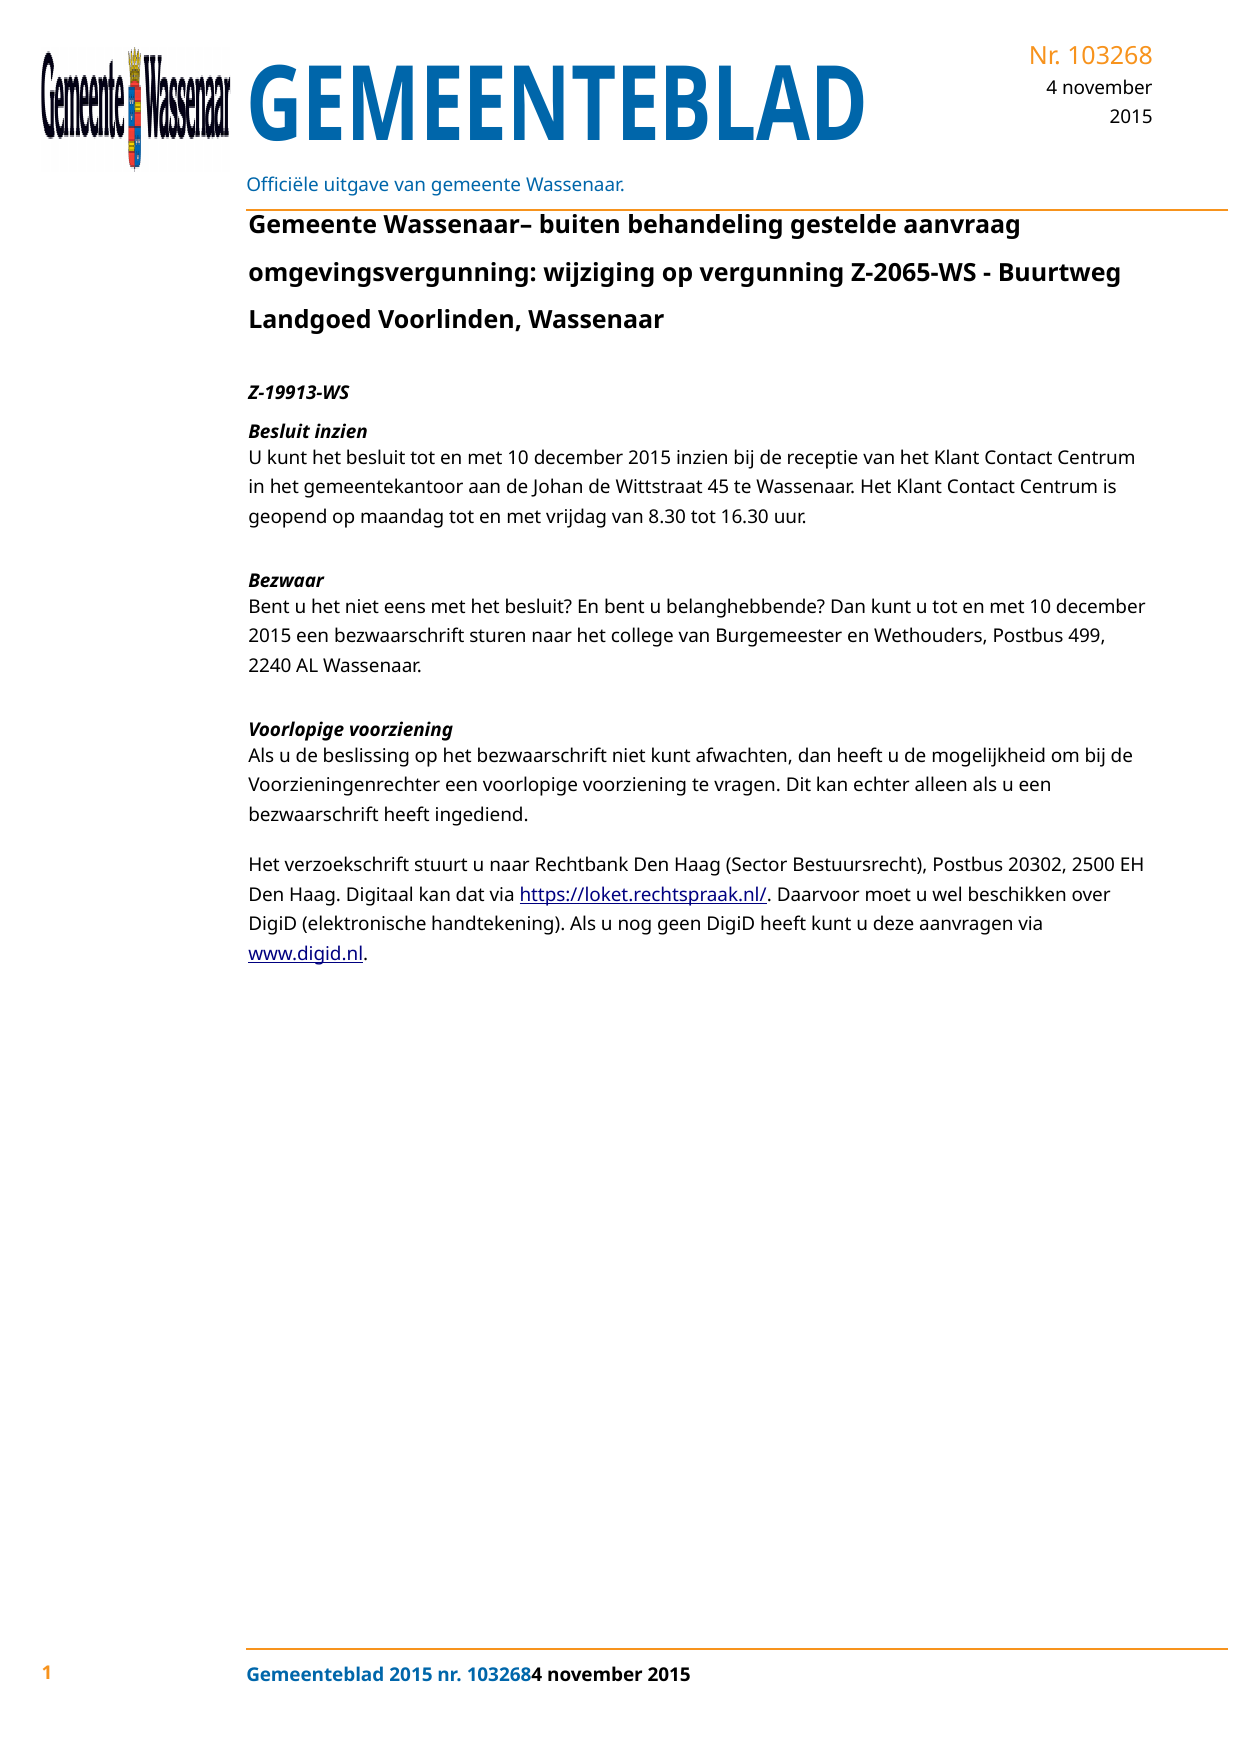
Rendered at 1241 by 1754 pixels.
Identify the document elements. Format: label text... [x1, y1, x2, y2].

text Bent u het niet eens met het besluit? En bent u belanghebbende? Dan kunt u tot en met 10 december 2015 een bezwaarschrift sturen naar het college van Burgemeester en Wethouders, Postbus 499, 2240 AL Wassenaar. [248, 593, 1152, 678]
picture [41, 47, 231, 172]
text Gemeente Wassenaar– buiten behandeling gestelde aanvraag omgevingsvergunning: wijziging op vergunning Z-2065-WS - Buurtweg Landgoed Voorlinden, Wassenaar [248, 211, 1152, 336]
text U kunt het besluit tot en met 10 december 2015 inzien bij de receptie van het Klant Contact Centrum in het gemeentekantoor aan de Johan de Wittstraat 45 te Wassenaar. Het Klant Contact Centrum is geopend op maandag tot en met vrijdag van 8.30 tot 16.30 uur. [248, 444, 1152, 529]
text Het verzoekschrift stuurt u naar Rechtbank Den Haag (Sector Bestuursrecht), Postbus 20302, 2500 EH Den Haag. Digitaal kan dat via https://loket.rechtspraak.nl/. Daarvoor moet u wel beschikken over DigiD (elektronische handtekening). Als u nog geen DigiD heeft kunt u deze aanvragen via www.digid.nl. [248, 851, 1152, 966]
text Als u de beslissing op het bezwaarschrift niet kunt afwachten, dan heeft u de mogelijkheid om bij de Voorzieningenrechter een voorlopige voorziening te vragen. Dit kan echter alleen als u een bezwaarschrift heeft ingediend. [248, 742, 1152, 827]
text Voorlopige voorziening [248, 716, 1152, 742]
text Bezwaar [248, 567, 1152, 593]
text Z-19913-WS [248, 379, 1152, 405]
text Besluit inzien [248, 418, 1152, 444]
